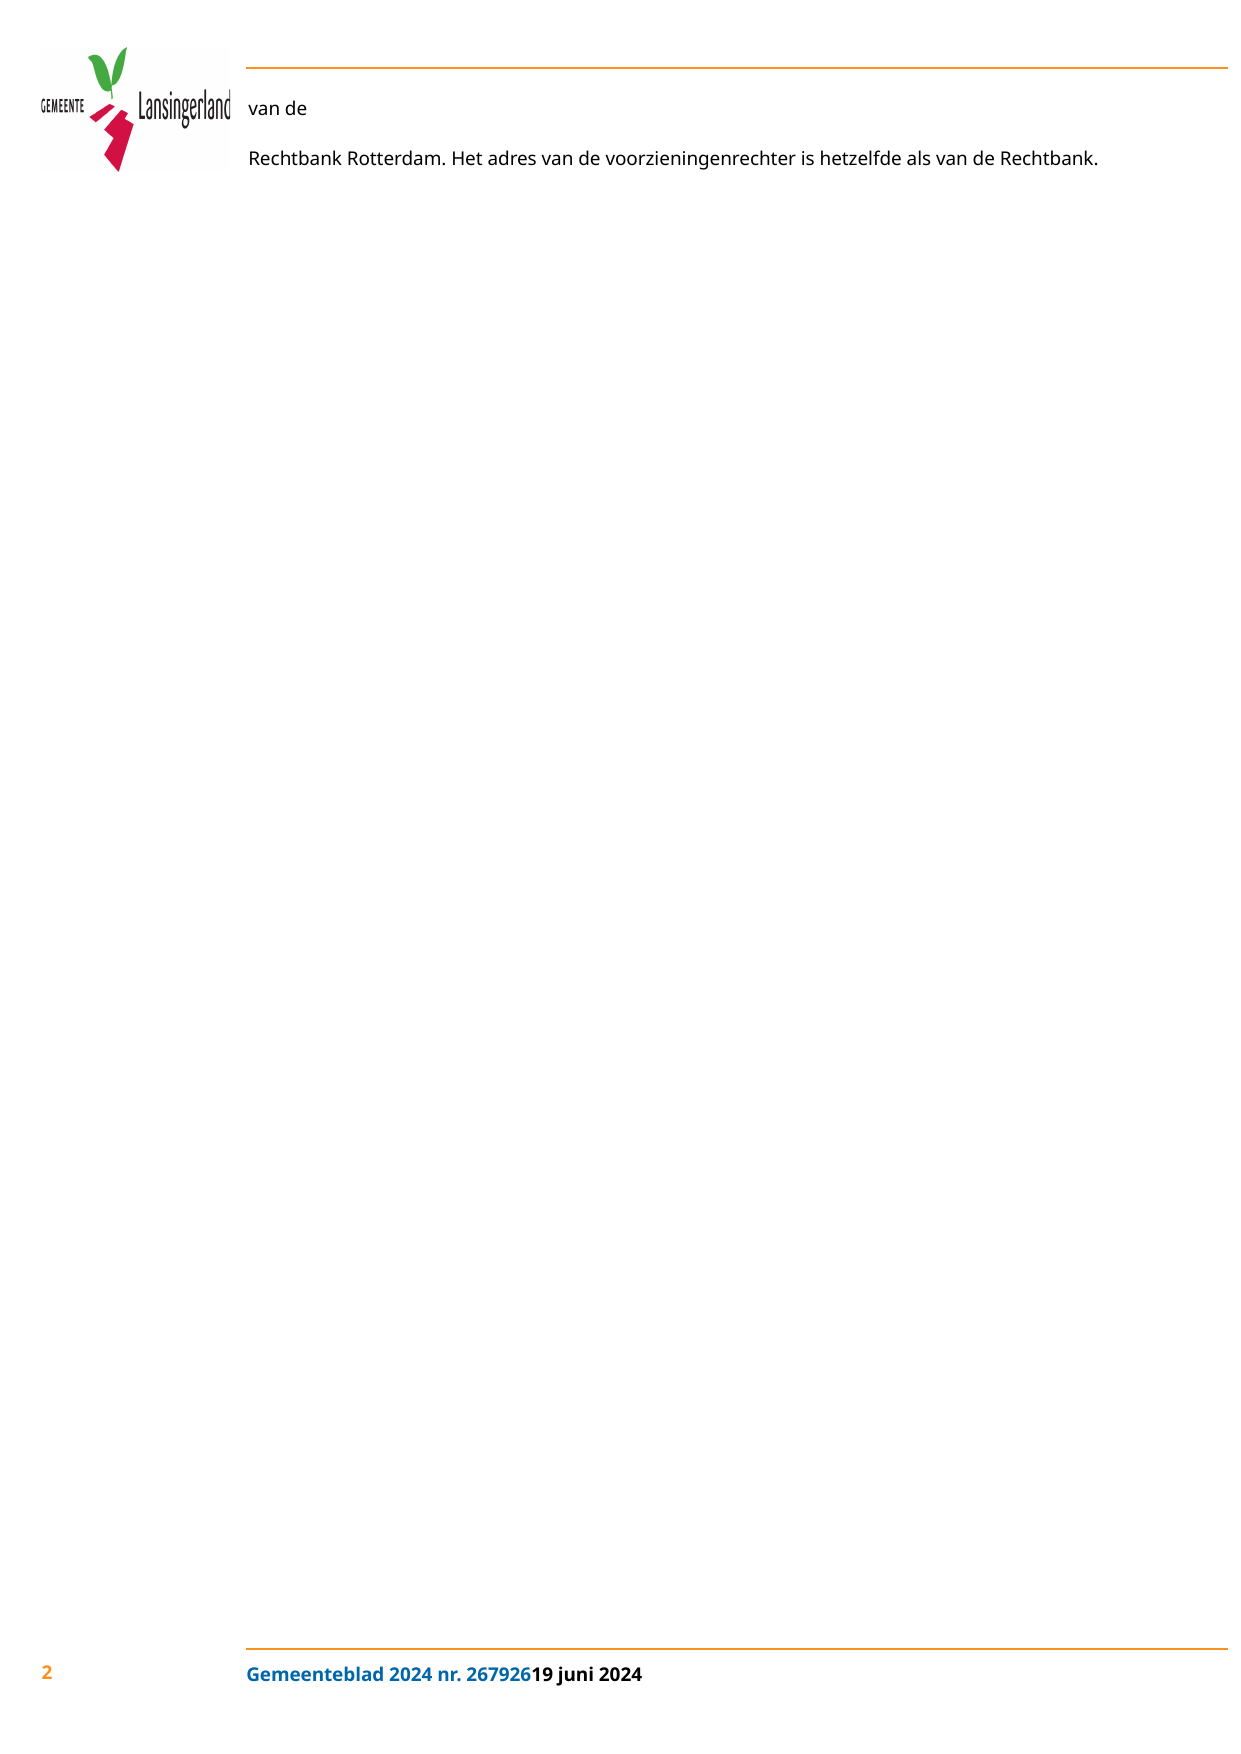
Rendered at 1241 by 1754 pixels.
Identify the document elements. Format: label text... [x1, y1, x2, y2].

text van de [248, 95, 1152, 121]
text Rechtbank Rotterdam. Het adres van de voorzieningenrechter is hetzelfde als van de Rechtbank. [248, 145, 1152, 171]
picture [41, 47, 231, 172]
